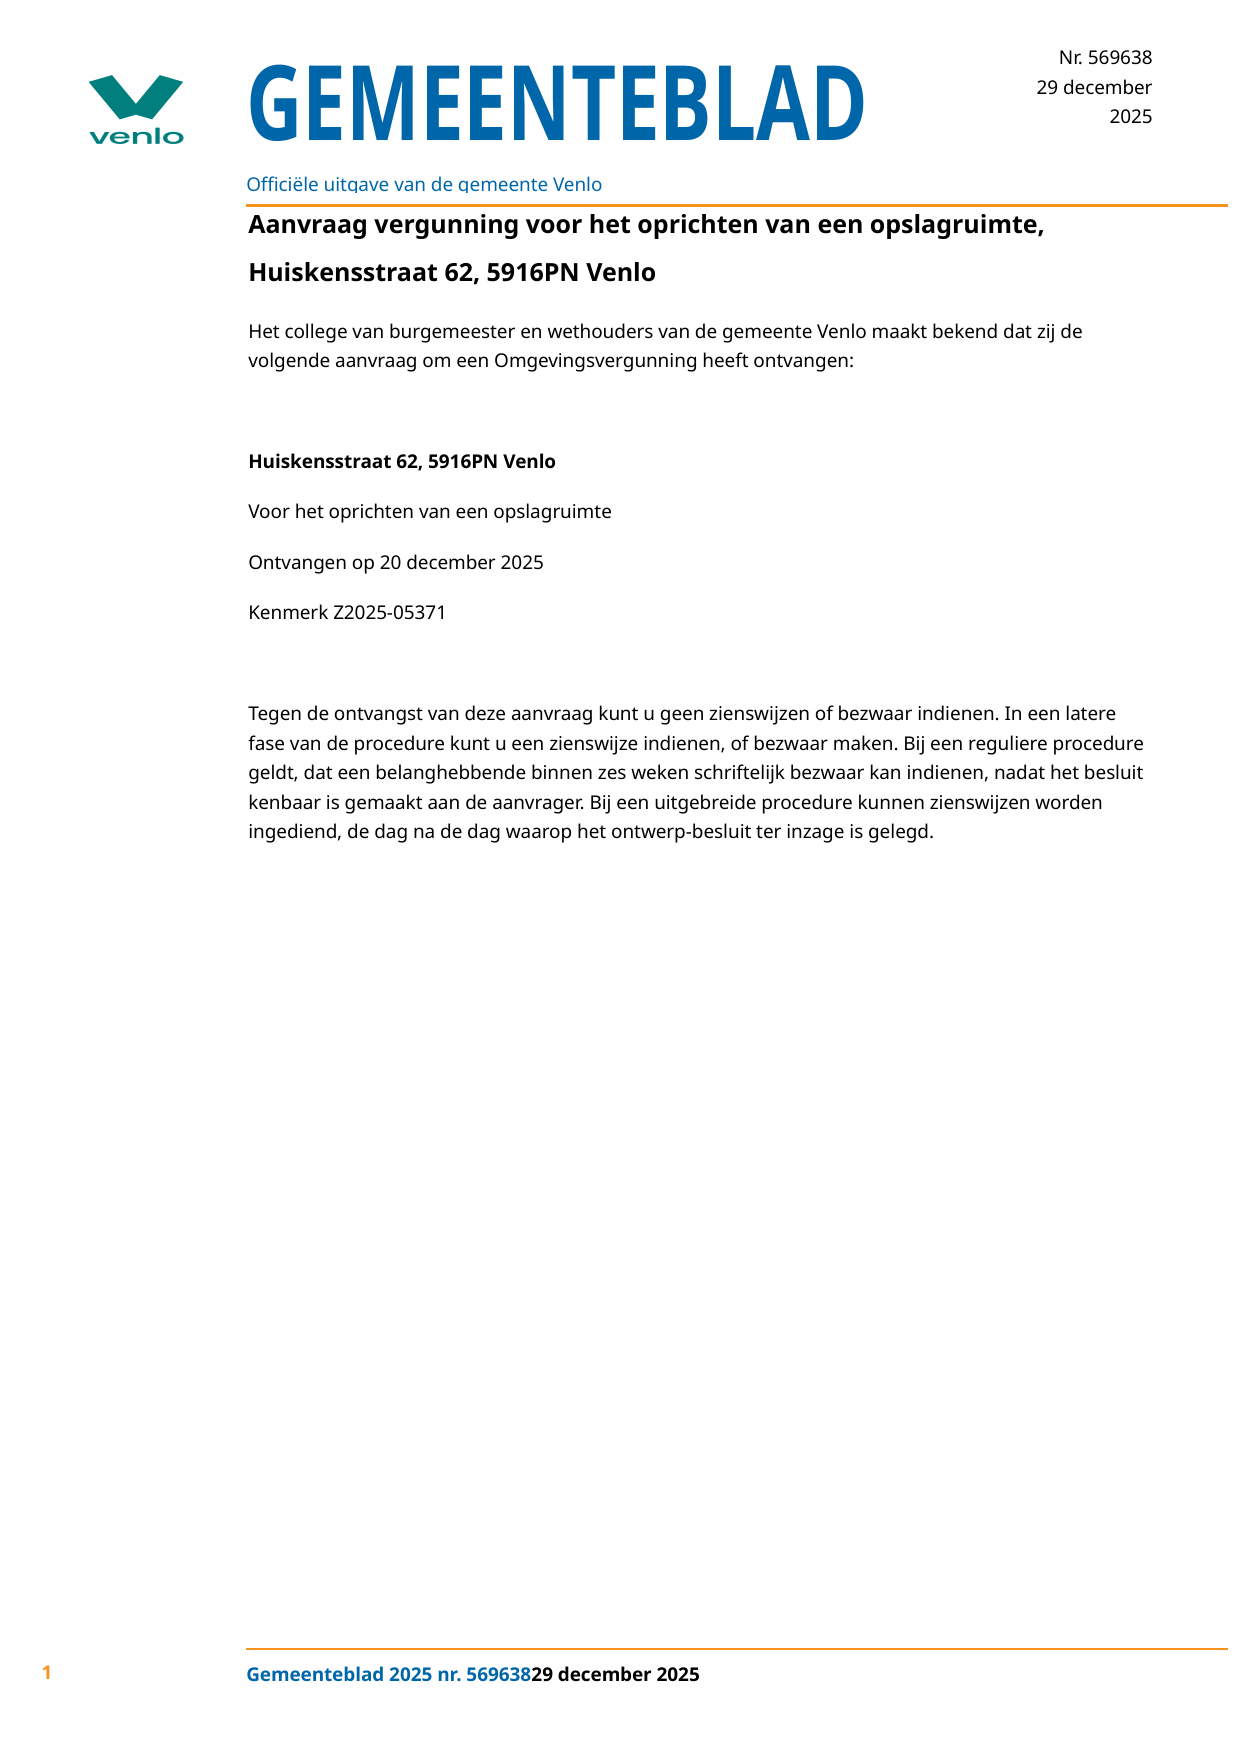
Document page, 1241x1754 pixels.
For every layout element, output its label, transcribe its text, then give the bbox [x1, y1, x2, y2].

text Tegen de ontvangst van deze aanvraag kunt u geen zienswijzen of bezwaar indienen. In een latere fase van de procedure kunt u een zienswijze indienen, of bezwaar maken. Bij een reguliere procedure geldt, dat een belanghebbende binnen zes weken schriftelijk bezwaar kan indienen, nadat het besluit kenbaar is gemaakt aan de aanvrager. Bij een uitgebreide procedure kunnen zienswijzen worden ingediend, de dag na de dag waarop het ontwerp-besluit ter inzage is gelegd. [248, 700, 1152, 844]
text Huiskensstraat 62, 5916PN Venlo [248, 448, 1152, 474]
text Kenmerk Z2025-05371 [248, 599, 1152, 625]
text Aanvraag vergunning voor het oprichten van een opslagruimte, Huiskensstraat 62, 5916PN Venlo [248, 207, 1152, 288]
text Voor het oprichten van een opslagruimte [248, 499, 1152, 524]
text Het college van burgemeester en wethouders van de gemeente Venlo maakt bekend dat zij de volgende aanvraag om een Omgevingsvergunning heeft ontvangen: [248, 318, 1152, 373]
text Ontvangen op 20 december 2025 [248, 549, 1152, 575]
picture [41, 47, 231, 172]
